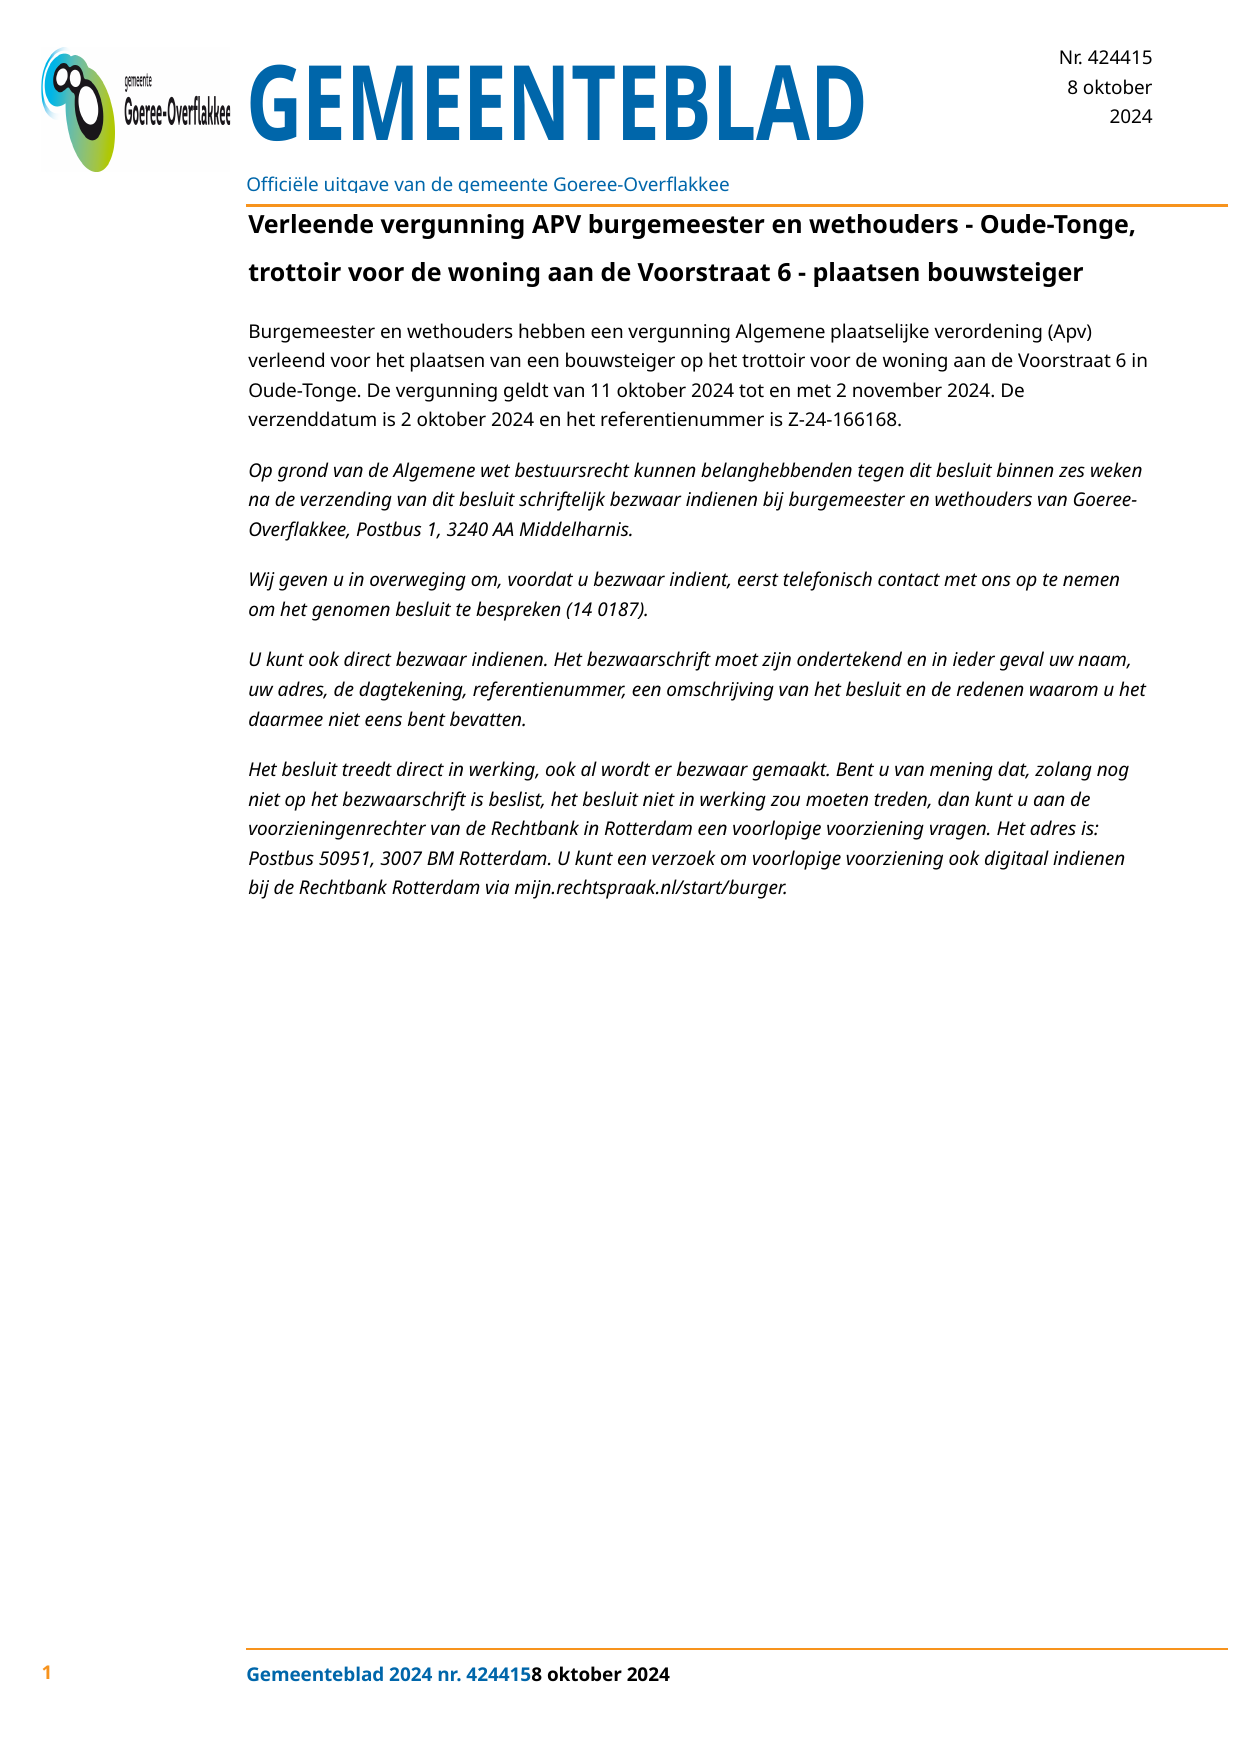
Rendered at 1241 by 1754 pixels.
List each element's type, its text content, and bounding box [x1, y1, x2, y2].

text Wij geven u in overweging om, voordat u bezwaar indient, eerst telefonisch contact met ons op te nemen om het genomen besluit te bespreken (14 0187). [248, 567, 1152, 622]
picture [41, 47, 231, 172]
text U kunt ook direct bezwaar indienen. Het bezwaarschrift moet zijn ondertekend en in ieder geval uw naam, uw adres, de dagtekening, referentienummer, een omschrijving van het besluit en de redenen waarom u het daarmee niet eens bent bevatten. [248, 647, 1152, 732]
text Verleende vergunning APV burgemeester en wethouders - Oude-Tonge, trottoir voor de woning aan de Voorstraat 6 - plaatsen bouwsteiger [248, 207, 1152, 288]
text Op grond van de Algemene wet bestuursrecht kunnen belanghebbenden tegen dit besluit binnen zes weken na de verzending van dit besluit schriftelijk bezwaar indienen bij burgemeester en wethouders van Goeree-Overflakkee, Postbus 1, 3240 AA Middelharnis. [248, 457, 1152, 542]
text Het besluit treedt direct in werking, ook al wordt er bezwaar gemaakt. Bent u van mening dat, zolang nog niet op het bezwaarschrift is beslist, het besluit niet in werking zou moeten treden, dan kunt u aan de voorzieningenrechter van de Rechtbank in Rotterdam een voorlopige voorziening vragen. Het adres is: Postbus 50951, 3007 BM Rotterdam. U kunt een verzoek om voorlopige voorziening ook digitaal indienen bij de Rechtbank Rotterdam via mijn.rechtspraak.nl/start/burger. [248, 756, 1152, 900]
text Burgemeester en wethouders hebben een vergunning Algemene plaatselijke verordening (Apv) verleend voor het plaatsen van een bouwsteiger op het trottoir voor de woning aan de Voorstraat 6 in Oude-Tonge. De vergunning geldt van 11 oktober 2024 tot en met 2 november 2024. De verzenddatum is 2 oktober 2024 en het referentienummer is Z-24-166168. [248, 318, 1152, 432]
